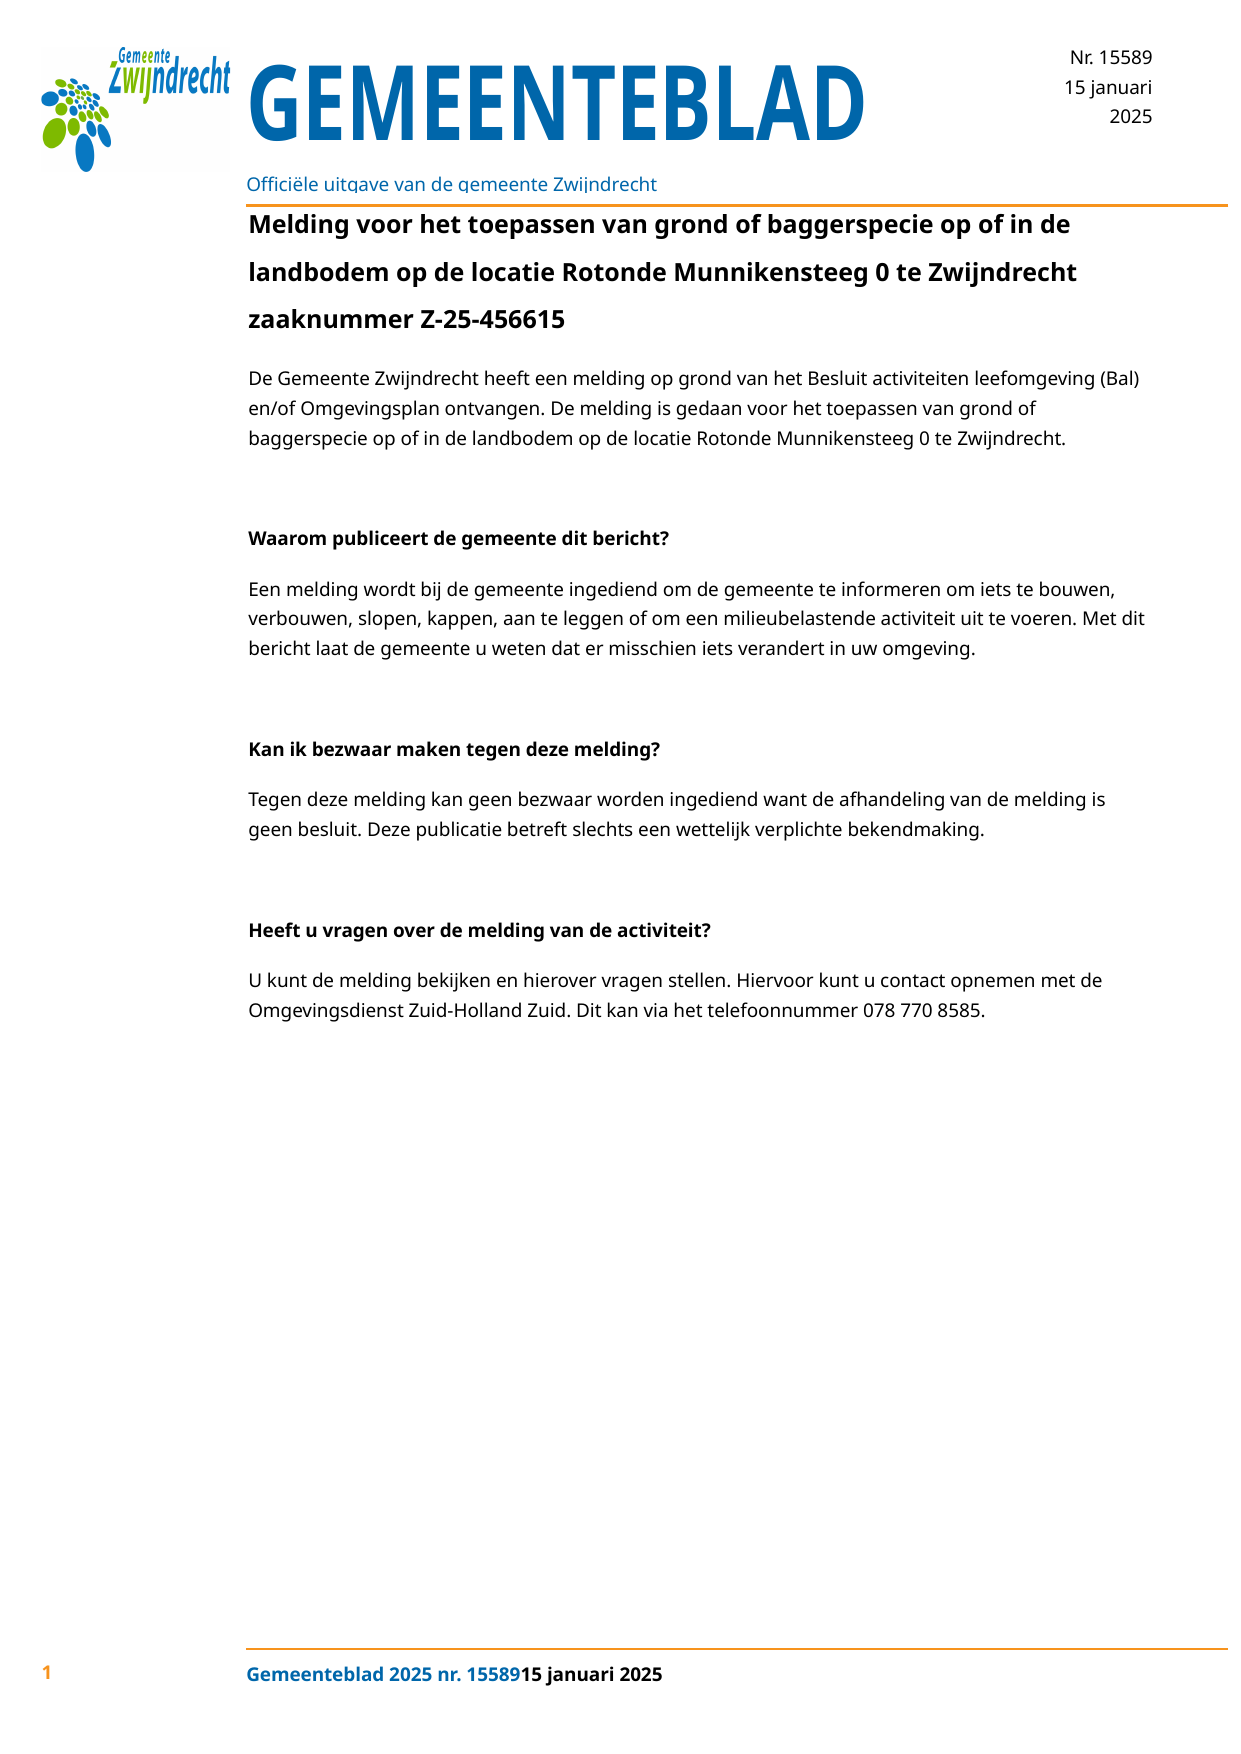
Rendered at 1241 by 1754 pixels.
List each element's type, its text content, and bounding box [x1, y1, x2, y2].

text Tegen deze melding kan geen bezwaar worden ingediend want de afhandeling van de melding is geen besluit. Deze publicatie betreft slechts een wettelijk verplichte bekendmaking. [248, 786, 1152, 842]
text Kan ik bezwaar maken tegen deze melding? [248, 736, 1152, 762]
text Waarom publiceert de gemeente dit bericht? [248, 526, 1152, 551]
text Een melding wordt bij de gemeente ingediend om de gemeente te informeren om iets te bouwen, verbouwen, slopen, kappen, aan te leggen of om een milieubelastende activiteit uit te voeren. Met dit bericht laat de gemeente u weten dat er misschien iets verandert in uw omgeving. [248, 576, 1152, 661]
text De Gemeente Zwijndrecht heeft een melding op grond van het Besluit activiteiten leefomgeving (Bal) en/of Omgevingsplan ontvangen. De melding is gedaan voor het toepassen van grond of baggerspecie op of in de landbodem op de locatie Rotonde Munnikensteeg 0 te Zwijndrecht. [248, 366, 1152, 450]
picture [41, 47, 231, 172]
text U kunt de melding bekijken en hierover vragen stellen. Hiervoor kunt u contact opnemen met de Omgevingsdienst Zuid-Holland Zuid. Dit kan via het telefoonnummer 078 770 8585. [248, 967, 1152, 1022]
text Heeft u vragen over de melding van de activiteit? [248, 917, 1152, 942]
text Melding voor het toepassen van grond of baggerspecie op of in de landbodem op de locatie Rotonde Munnikensteeg 0 te Zwijndrecht zaaknummer Z-25-456615 [248, 207, 1152, 336]
